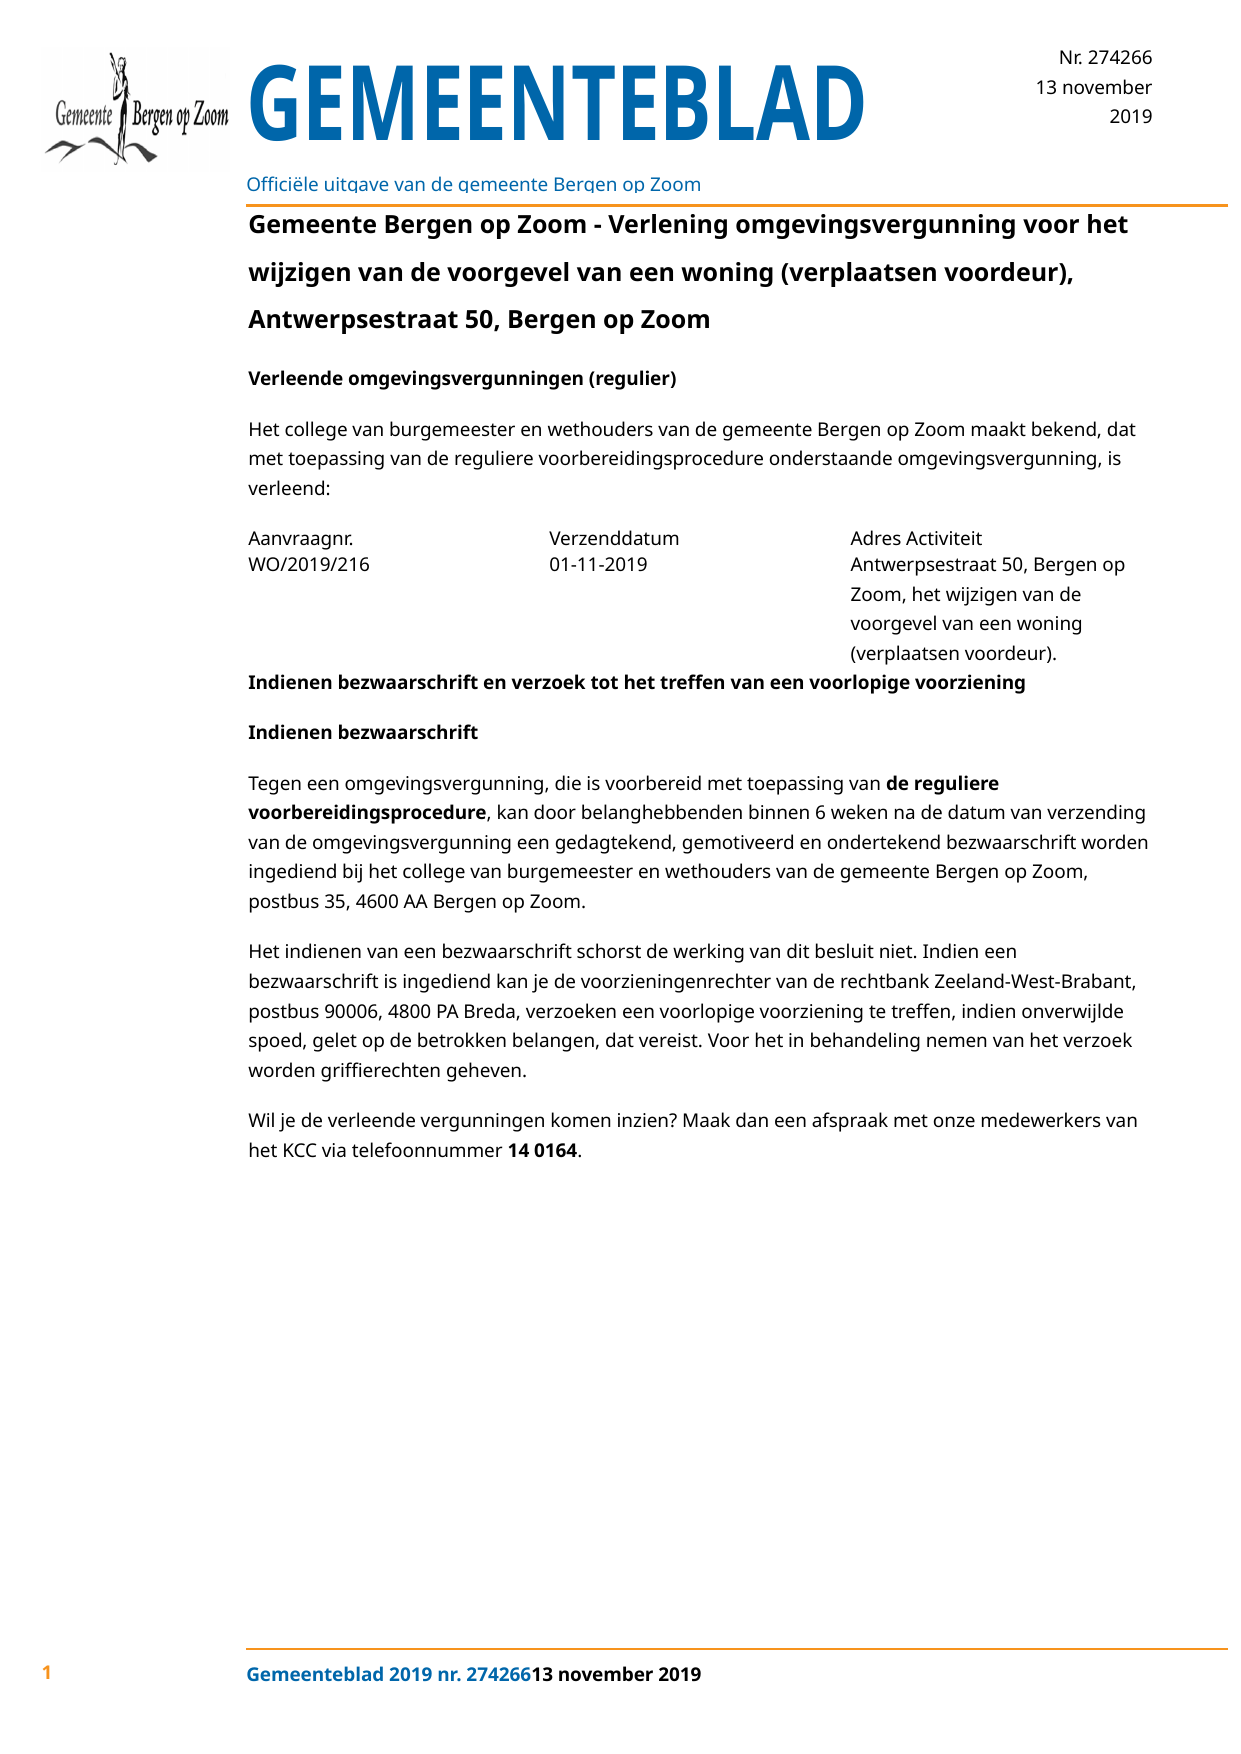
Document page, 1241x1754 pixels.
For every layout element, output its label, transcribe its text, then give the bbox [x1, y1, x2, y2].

table_cell 01-11-2019 [549, 551, 850, 666]
table_cell Antwerpsestraat 50, Bergen op Zoom, het wijzigen van de voorgevel van een woning (verplaatsen voordeur). [850, 551, 1152, 666]
table_cell WO/2019/216 [248, 551, 549, 666]
text Verleende omgevingsvergunningen (regulier) [248, 366, 1152, 391]
table_header Adres Activiteit [850, 526, 1152, 551]
picture [41, 47, 231, 172]
table_header Aanvraagnr. [248, 526, 549, 551]
text Gemeente Bergen op Zoom - Verlening omgevingsvergunning voor het wijzigen van de voorgevel van een woning (verplaatsen voordeur), Antwerpsestraat 50, Bergen op Zoom [248, 207, 1152, 336]
text Wil je de verleende vergunningen komen inzien? Maak dan een afspraak met onze medewerkers van het KCC via telefoonnummer 14 0164. [248, 1107, 1152, 1163]
text Tegen een omgevingsvergunning, die is voorbereid met toepassing van de reguliere voorbereidingsprocedure, kan door belanghebbenden binnen 6 weken na de datum van verzending van de omgevingsvergunning een gedagtekend, gemotiveerd en ondertekend bezwaarschrift worden ingediend bij het college van burgemeester en wethouders van de gemeente Bergen op Zoom, postbus 35, 4600 AA Bergen op Zoom. [248, 770, 1152, 914]
text Het indienen van een bezwaarschrift schorst de werking van dit besluit niet. Indien een bezwaarschrift is ingediend kan je de voorzieningenrechter van de rechtbank Zeeland-West-Brabant, postbus 90006, 4800 PA Breda, verzoeken een voorlopige voorziening te treffen, indien onverwijlde spoed, gelet op de betrokken belangen, dat vereist. Voor het in behandeling nemen van het verzoek worden griffierechten geheven. [248, 939, 1152, 1083]
table_header Verzenddatum [549, 526, 850, 551]
text Het college van burgemeester en wethouders van de gemeente Bergen op Zoom maakt bekend, dat met toepassing van de reguliere voorbereidingsprocedure onderstaande omgevingsvergunning, is verleend: [248, 416, 1152, 501]
text Indienen bezwaarschrift en verzoek tot het treffen van een voorlopige voorziening [248, 669, 1152, 695]
text Indienen bezwaarschrift [248, 719, 1152, 745]
